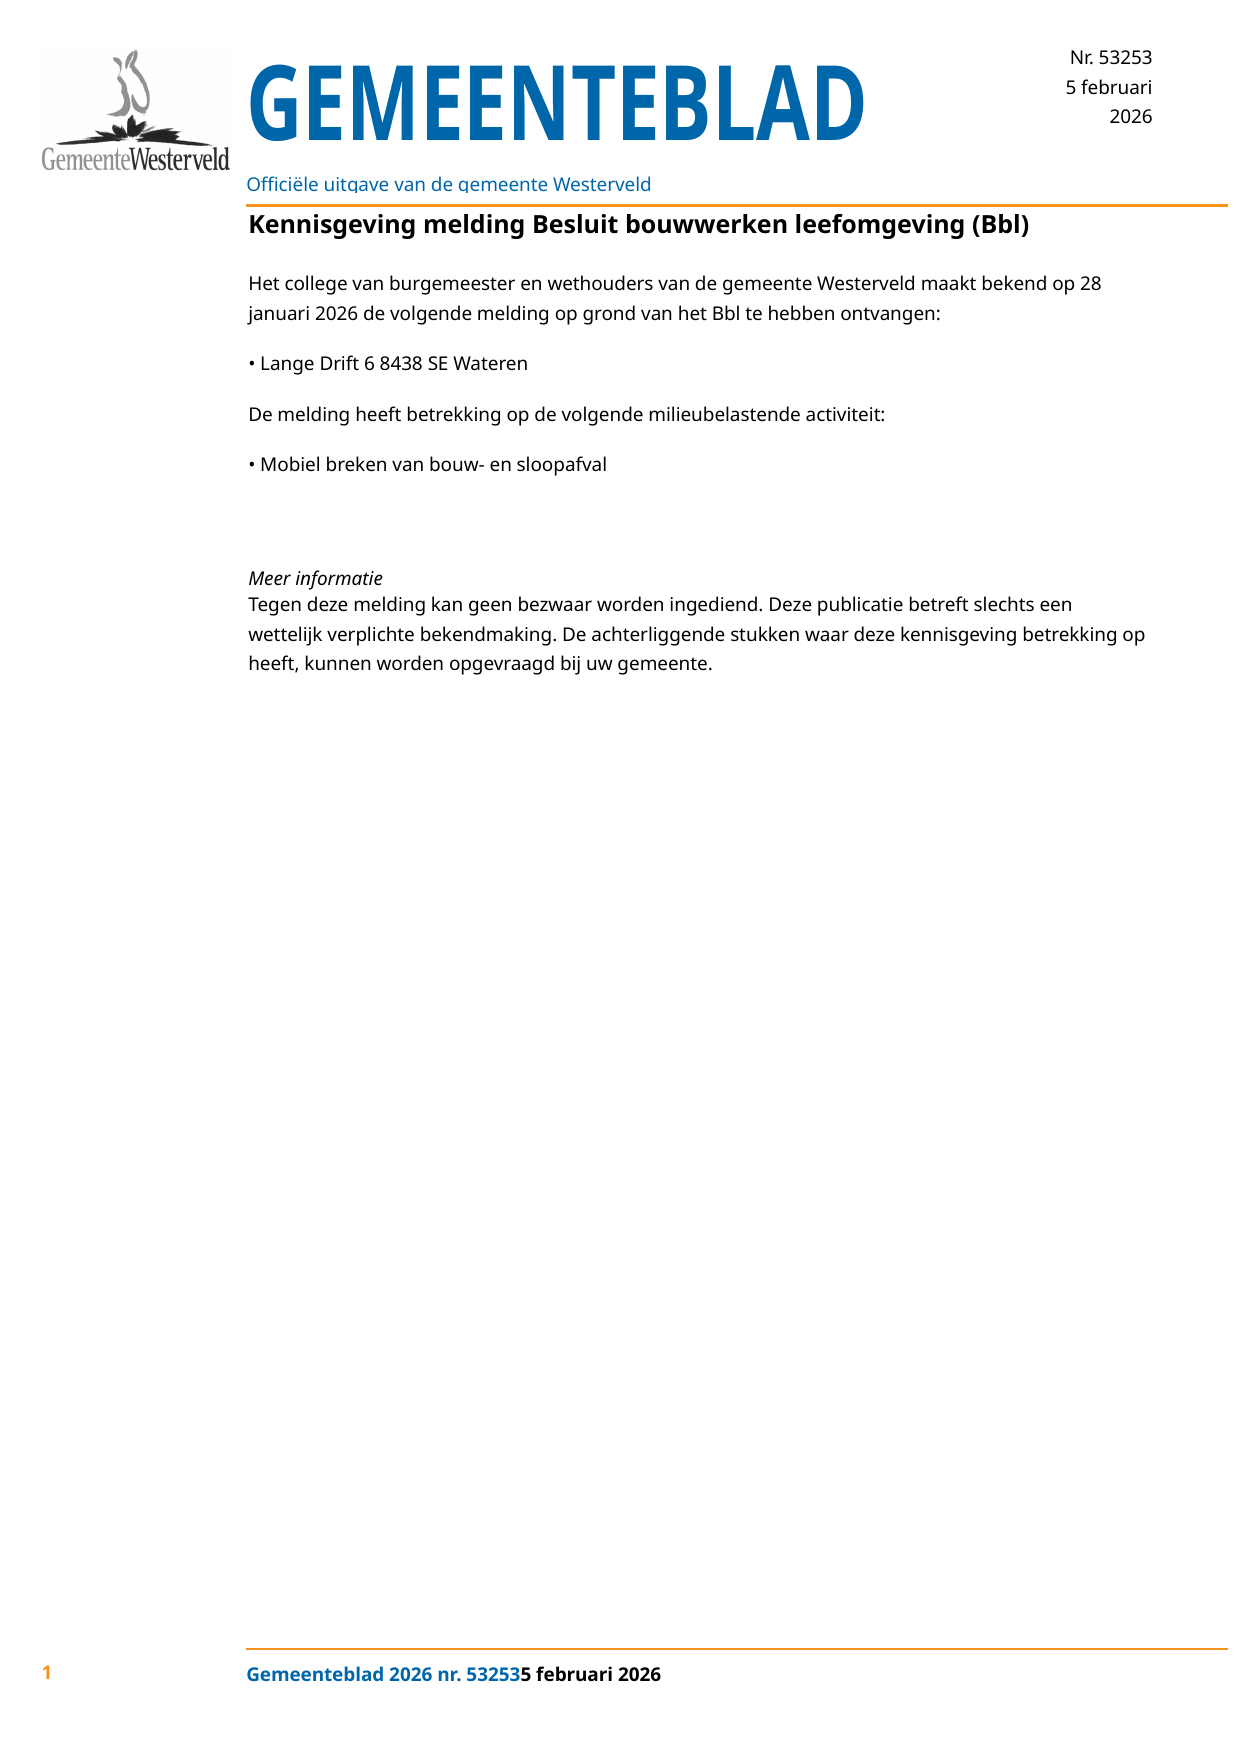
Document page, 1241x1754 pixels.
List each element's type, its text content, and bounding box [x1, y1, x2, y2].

text Kennisgeving melding Besluit bouwwerken leefomgeving (Bbl) [248, 207, 1152, 241]
text • Mobiel breken van bouw- en sloopafval [248, 451, 1152, 477]
text Meer informatie [248, 566, 1152, 591]
text Het college van burgemeester en wethouders van de gemeente Westerveld maakt bekend op 28 januari 2026 de volgende melding op grond van het Bbl te hebben ontvangen: [248, 270, 1152, 326]
text De melding heeft betrekking op de volgende milieubelastende activiteit: [248, 401, 1152, 426]
text • Lange Drift 6 8438 SE Wateren [248, 350, 1152, 376]
picture [41, 47, 231, 172]
text Tegen deze melding kan geen bezwaar worden ingediend. Deze publicatie betreft slechts een wettelijk verplichte bekendmaking. De achterliggende stukken waar deze kennisgeving betrekking op heeft, kunnen worden opgevraagd bij uw gemeente. [248, 591, 1152, 676]
